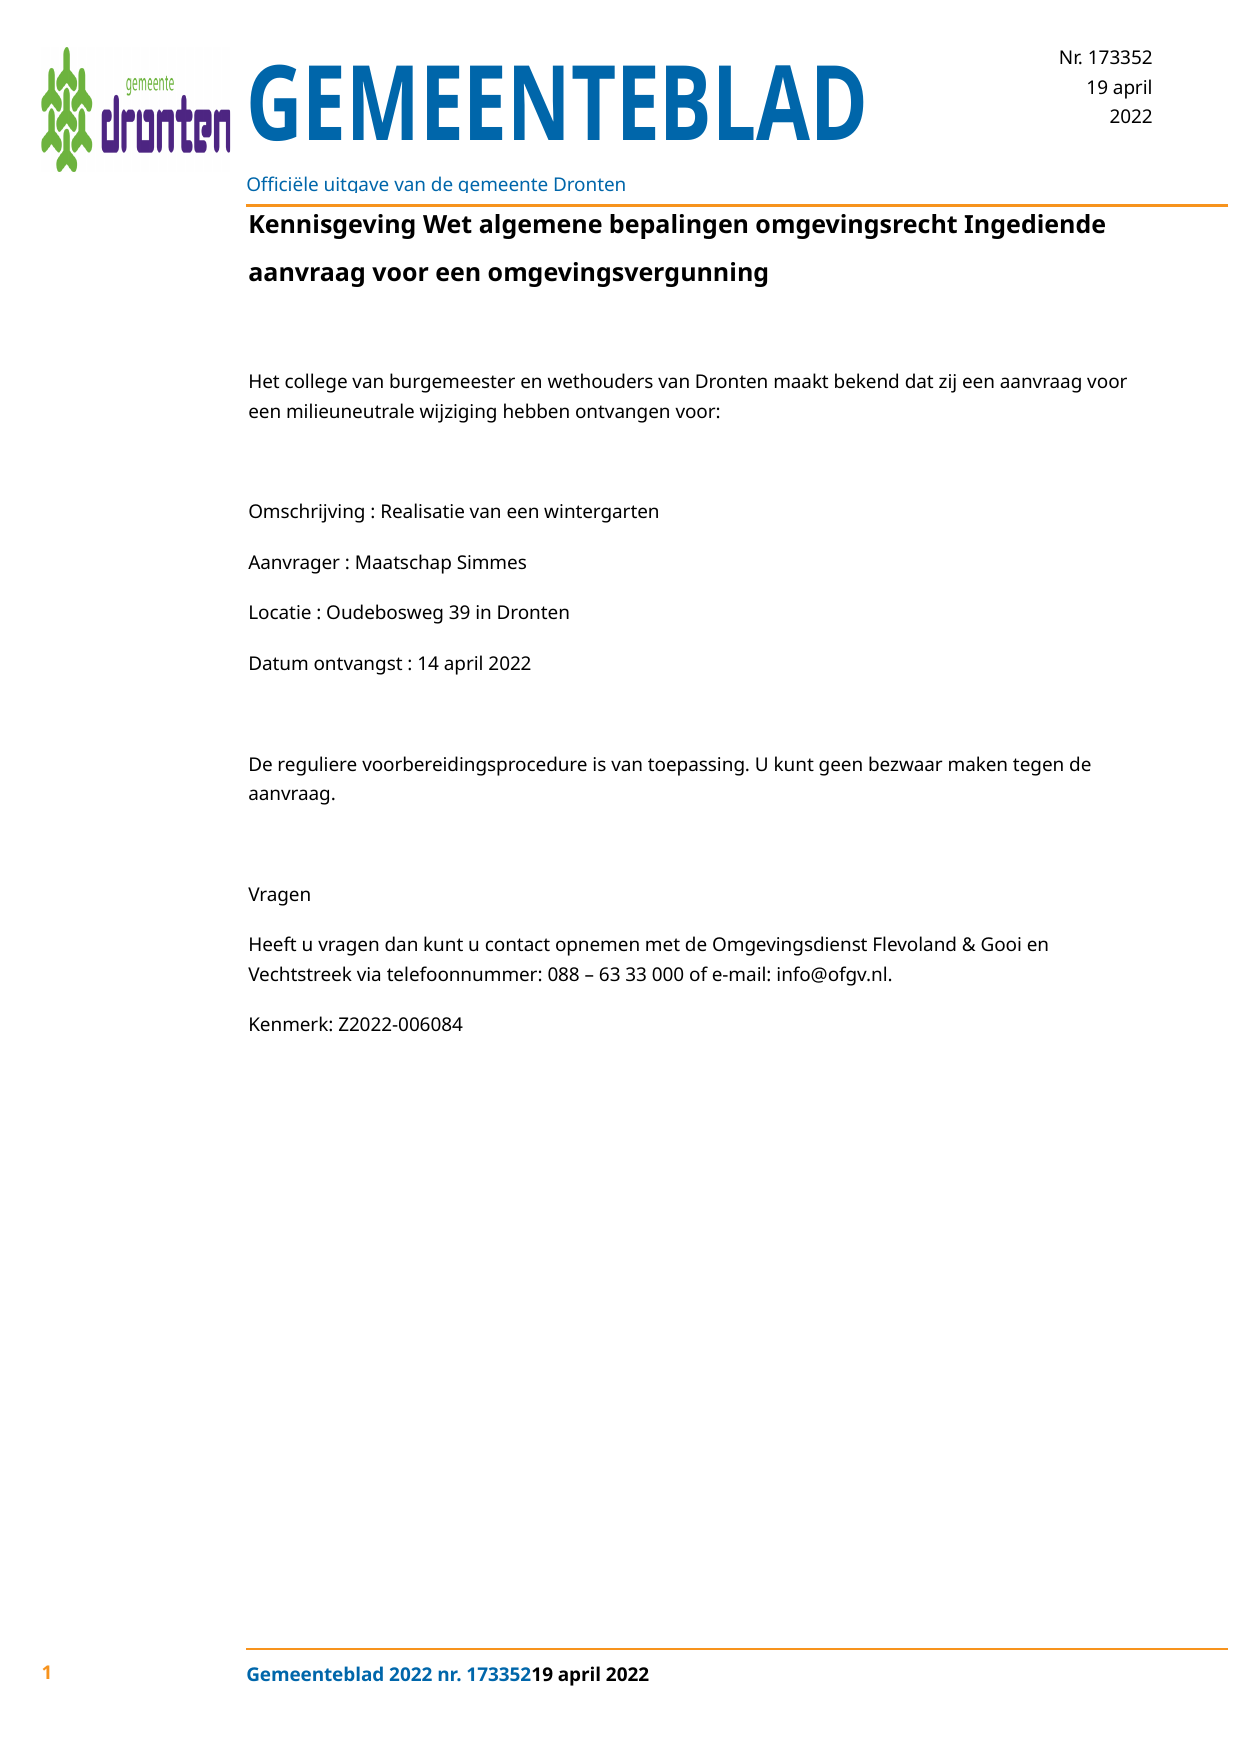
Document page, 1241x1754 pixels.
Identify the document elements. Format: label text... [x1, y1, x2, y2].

picture [41, 47, 231, 172]
text Het college van burgemeester en wethouders van Dronten maakt bekend dat zij een aanvraag voor een milieuneutrale wijziging hebben ontvangen voor: [248, 368, 1152, 424]
text Kenmerk: Z2022-006084 [248, 1012, 1152, 1037]
text Heeft u vragen dan kunt u contact opnemen met de Omgevingsdienst Flevoland & Gooi en Vechtstreek via telefoonnummer: 088 – 63 33 000 of e-mail: info@ofgv.nl. [248, 932, 1152, 987]
text Vragen [248, 881, 1152, 907]
text Kennisgeving Wet algemene bepalingen omgevingsrecht Ingediende aanvraag voor een omgevingsvergunning [248, 207, 1152, 288]
text Omschrijving : Realisatie van een wintergarten [248, 499, 1152, 524]
text Locatie : Oudebosweg 39 in Dronten [248, 599, 1152, 625]
text Aanvrager : Maatschap Simmes [248, 549, 1152, 575]
text De reguliere voorbereidingsprocedure is van toepassing. U kunt geen bezwaar maken tegen de aanvraag. [248, 751, 1152, 806]
text Datum ontvangst : 14 april 2022 [248, 650, 1152, 676]
